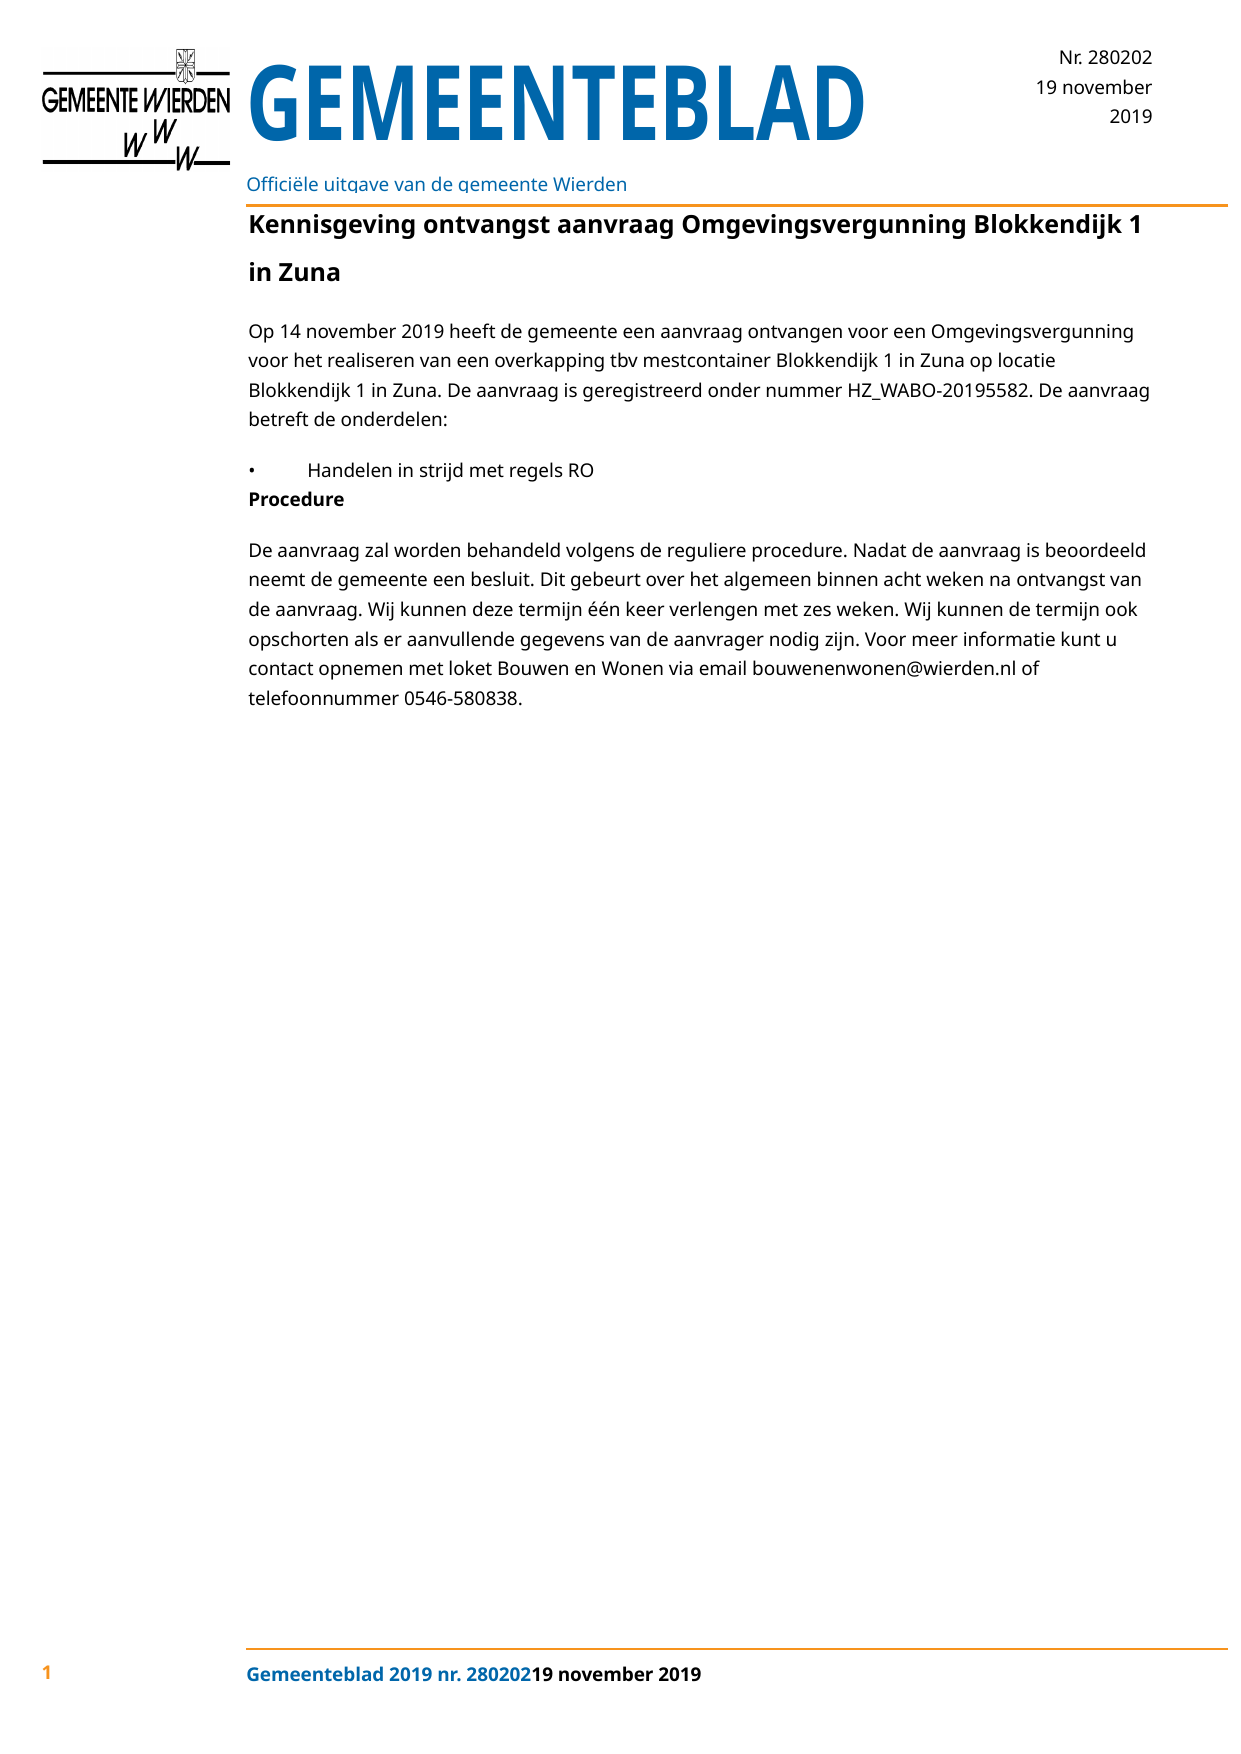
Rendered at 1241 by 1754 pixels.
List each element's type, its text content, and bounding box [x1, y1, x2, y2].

text Procedure [248, 487, 1152, 512]
text De aanvraag zal worden behandeld volgens de reguliere procedure. Nadat de aanvraag is beoordeeld neemt de gemeente een besluit. Dit gebeurt over het algemeen binnen acht weken na ontvangst van de aanvraag. Wij kunnen deze termijn één keer verlengen met zes weken. Wij kunnen de termijn ook opschorten als er aanvullende gegevens van de aanvrager nodig zijn. Voor meer informatie kunt u contact opnemen met loket Bouwen en Wonen via email bouwenenwonen@wierden.nl of telefoonnummer 0546-580838. [248, 537, 1152, 711]
text Op 14 november 2019 heeft de gemeente een aanvraag ontvangen voor een Omgevingsvergunning voor het realiseren van een overkapping tbv mestcontainer Blokkendijk 1 in Zuna op locatie Blokkendijk 1 in Zuna. De aanvraag is geregistreerd onder nummer HZ_WABO-20195582. De aanvraag betreft de onderdelen: [248, 318, 1152, 432]
picture [41, 47, 231, 172]
list Handelen in strijd met regels RO [248, 457, 1152, 483]
text Kennisgeving ontvangst aanvraag Omgevingsvergunning Blokkendijk 1 in Zuna [248, 207, 1152, 288]
